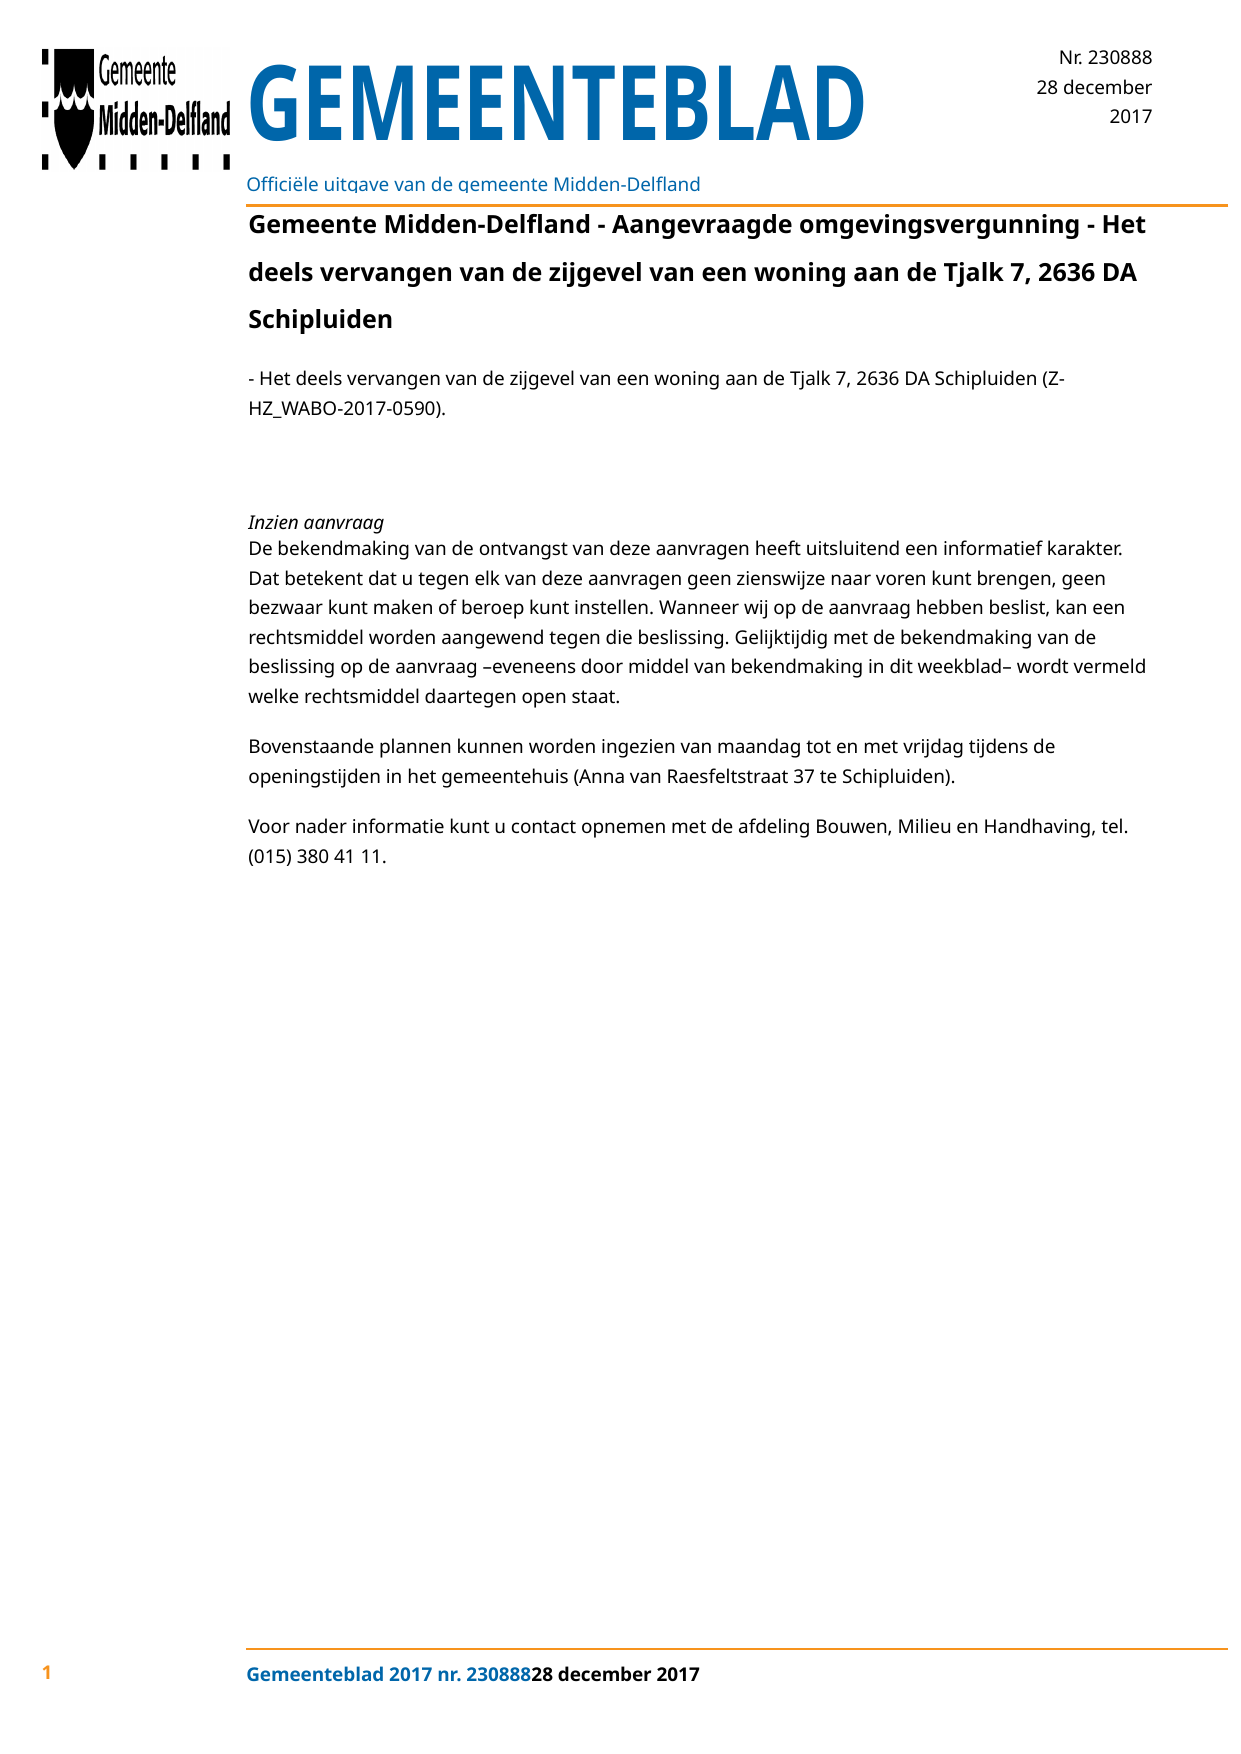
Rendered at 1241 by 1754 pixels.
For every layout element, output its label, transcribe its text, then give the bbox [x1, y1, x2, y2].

text Gemeente Midden-Delfland - Aangevraagde omgevingsvergunning - Het deels vervangen van de zijgevel van een woning aan de Tjalk 7, 2636 DA Schipluiden [248, 207, 1152, 336]
text De bekendmaking van de ontvangst van deze aanvragen heeft uitsluitend een informatief karakter. Dat betekent dat u tegen elk van deze aanvragen geen zienswijze naar voren kunt brengen, geen bezwaar kunt maken of beroep kunt instellen. Wanneer wij op de aanvraag hebben beslist, kan een rechtsmiddel worden aangewend tegen die beslissing. Gelijktijdig met de bekendmaking van de beslissing op de aanvraag –eveneens door middel van bekendmaking in dit weekblad– wordt vermeld welke rechtsmiddel daartegen open staat. [248, 535, 1152, 709]
text - Het deels vervangen van de zijgevel van een woning aan de Tjalk 7, 2636 DA Schipluiden (Z-HZ_WABO-2017-0590). [248, 366, 1152, 421]
picture [41, 47, 231, 172]
text Inzien aanvraag [248, 509, 1152, 535]
text Bovenstaande plannen kunnen worden ingezien van maandag tot en met vrijdag tijdens de openingstijden in het gemeentehuis (Anna van Raesfeltstraat 37 te Schipluiden). [248, 733, 1152, 789]
text Voor nader informatie kunt u contact opnemen met de afdeling Bouwen, Milieu en Handhaving, tel. (015) 380 41 11. [248, 813, 1152, 869]
